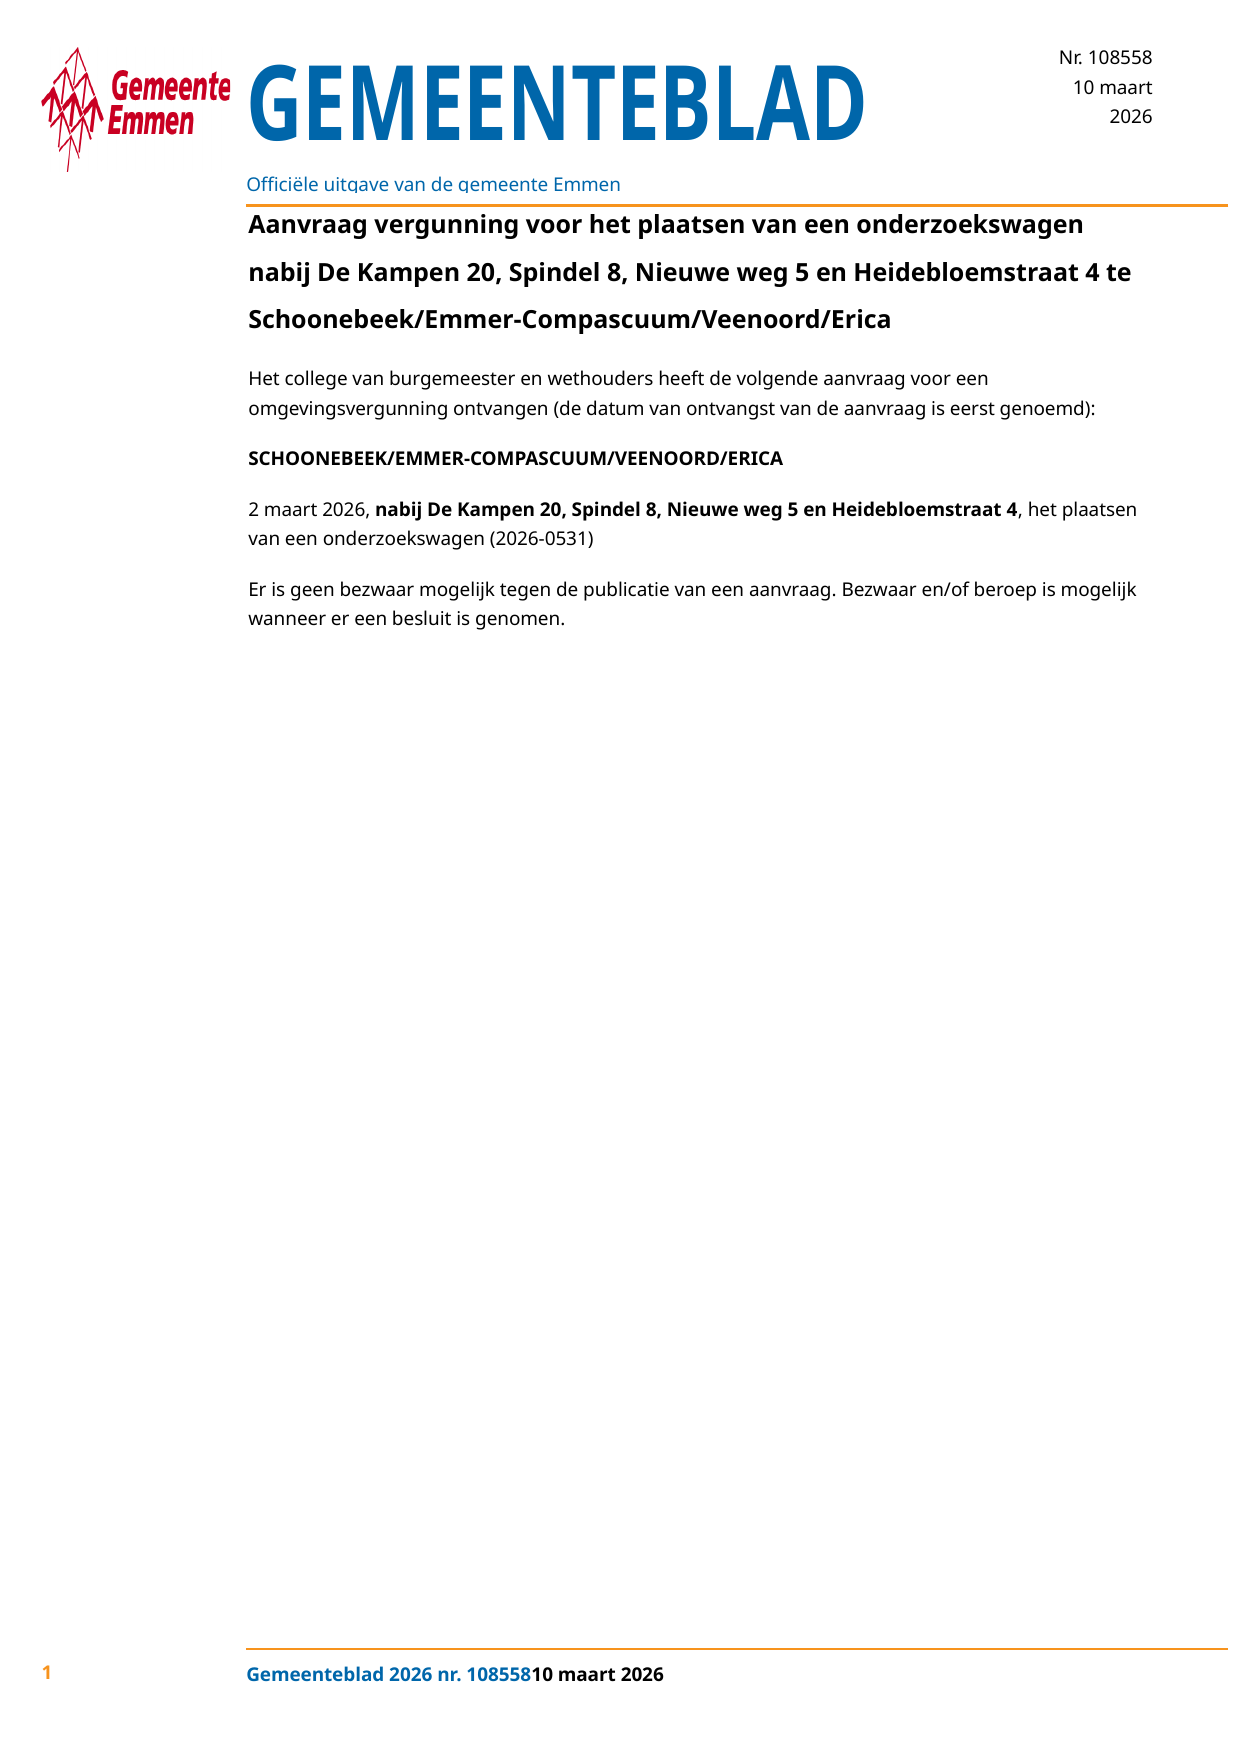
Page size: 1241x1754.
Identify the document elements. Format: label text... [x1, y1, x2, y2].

picture [41, 47, 231, 172]
text Er is geen bezwaar mogelijk tegen de publicatie van een aanvraag. Bezwaar en/of beroep is mogelijk wanneer er een besluit is genomen. [248, 576, 1152, 631]
text Het college van burgemeester en wethouders heeft de volgende aanvraag voor een omgevingsvergunning ontvangen (de datum van ontvangst van de aanvraag is eerst genoemd): [248, 366, 1152, 421]
text Aanvraag vergunning voor het plaatsen van een onderzoekswagen nabij De Kampen 20, Spindel 8, Nieuwe weg 5 en Heidebloemstraat 4 te Schoonebeek/Emmer-Compascuum/Veenoord/Erica [248, 207, 1152, 336]
text 2 maart 2026, nabij De Kampen 20, Spindel 8, Nieuwe weg 5 en Heidebloemstraat 4, het plaatsen van een onderzoekswagen (2026-0531) [248, 496, 1152, 551]
text SCHOONEBEEK/EMMER-COMPASCUUM/VEENOORD/ERICA [248, 446, 1152, 471]
